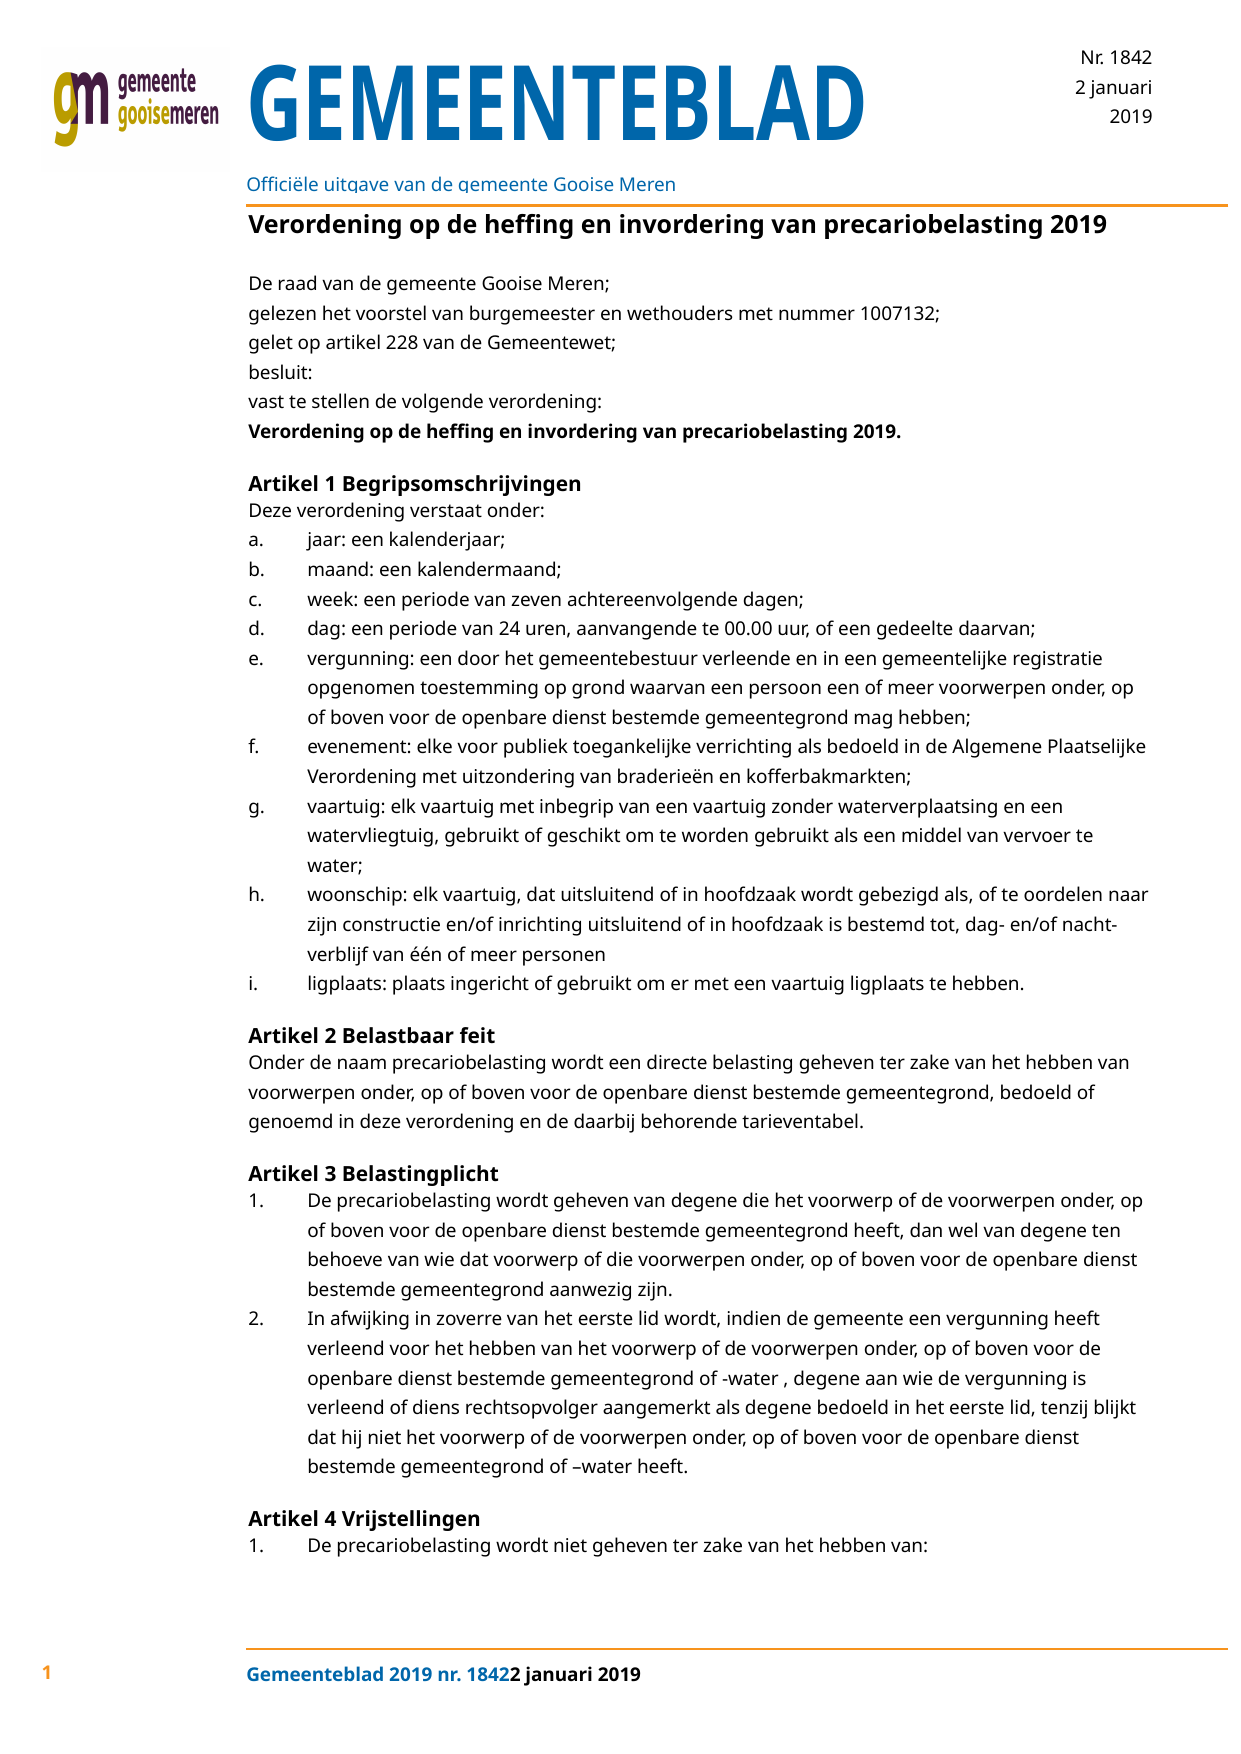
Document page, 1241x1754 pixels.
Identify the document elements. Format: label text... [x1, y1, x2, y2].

text Artikel 2 Belastbaar feit [248, 1021, 1152, 1049]
list week: een periode van zeven achtereenvolgende dagen; [248, 586, 1152, 612]
list evenement: elke voor publiek toegankelijke verrichting als bedoeld in de Algemene Plaatselijke Verordening met uitzondering van braderieën en kofferbakmarkten; [248, 734, 1152, 789]
list De precariobelasting wordt niet geheven ter zake van het hebben van: [248, 1532, 1152, 1558]
list vaartuig: elk vaartuig met inbegrip van een vaartuig zonder waterverplaatsing en een watervliegtuig, gebruikt of geschikt om te worden gebruikt als een middel van vervoer te water; [248, 793, 1152, 878]
picture [41, 47, 231, 172]
text Artikel 4 Vrijstellingen [248, 1504, 1152, 1532]
text Deze verordening verstaat onder: [248, 497, 1152, 523]
text Onder de naam precariobelasting wordt een directe belasting geheven ter zake van het hebben van voorwerpen onder, op of boven voor de openbare dienst bestemde gemeentegrond, bedoeld of genoemd in deze verordening en de daarbij behorende tarieventabel. [248, 1049, 1152, 1134]
text besluit: [248, 359, 1152, 385]
text gelet op artikel 228 van de Gemeentewet; [248, 329, 1152, 355]
list De precariobelasting wordt geheven van degene die het voorwerp of de voorwerpen onder, op of boven voor de openbare dienst bestemde gemeentegrond heeft, dan wel van degene ten behoeve van wie dat voorwerp of die voorwerpen onder, op of boven voor de openbare dienst bestemde gemeentegrond aanwezig zijn. [248, 1187, 1152, 1302]
list dag: een periode van 24 uren, aanvangende te 00.00 uur, of een gedeelte daarvan; [248, 615, 1152, 641]
list maand: een kalendermaand; [248, 556, 1152, 582]
text De raad van de gemeente Gooise Meren; [248, 270, 1152, 296]
text gelezen het voorstel van burgemeester en wethouders met nummer 1007132; [248, 300, 1152, 326]
text Artikel 1 Begripsomschrijvingen [248, 469, 1152, 497]
list In afwijking in zoverre van het eerste lid wordt, indien de gemeente een vergunning heeft verleend voor het hebben van het voorwerp of de voorwerpen onder, op of boven voor de openbare dienst bestemde gemeentegrond of -water , degene aan wie de vergunning is verleend of diens rechtsopvolger aangemerkt als degene bedoeld in het eerste lid, tenzij blijkt dat hij niet het voorwerp of de voorwerpen onder, op of boven voor de openbare dienst bestemde gemeentegrond of –water heeft. [248, 1306, 1152, 1479]
text Verordening op de heffing en invordering van precariobelasting 2019. [248, 418, 1152, 444]
list jaar: een kalenderjaar; [248, 527, 1152, 552]
text Artikel 3 Belastingplicht [248, 1159, 1152, 1187]
text vast te stellen de volgende verordening: [248, 389, 1152, 414]
text Verordening op de heffing en invordering van precariobelasting 2019 [248, 207, 1152, 241]
list vergunning: een door het gemeentebestuur verleende en in een gemeentelijke registratie opgenomen toestemming op grond waarvan een persoon een of meer voorwerpen onder, op of boven voor de openbare dienst bestemde gemeentegrond mag hebben; [248, 645, 1152, 730]
list woonschip: elk vaartuig, dat uitsluitend of in hoofdzaak wordt gebezigd als, of te oordelen naar zijn constructie en/of inrichting uitsluitend of in hoofdzaak is bestemd tot, dag- en/of nacht-verblijf van één of meer personen [248, 882, 1152, 967]
list ligplaats: plaats ingericht of gebruikt om er met een vaartuig ligplaats te hebben. [248, 970, 1152, 996]
